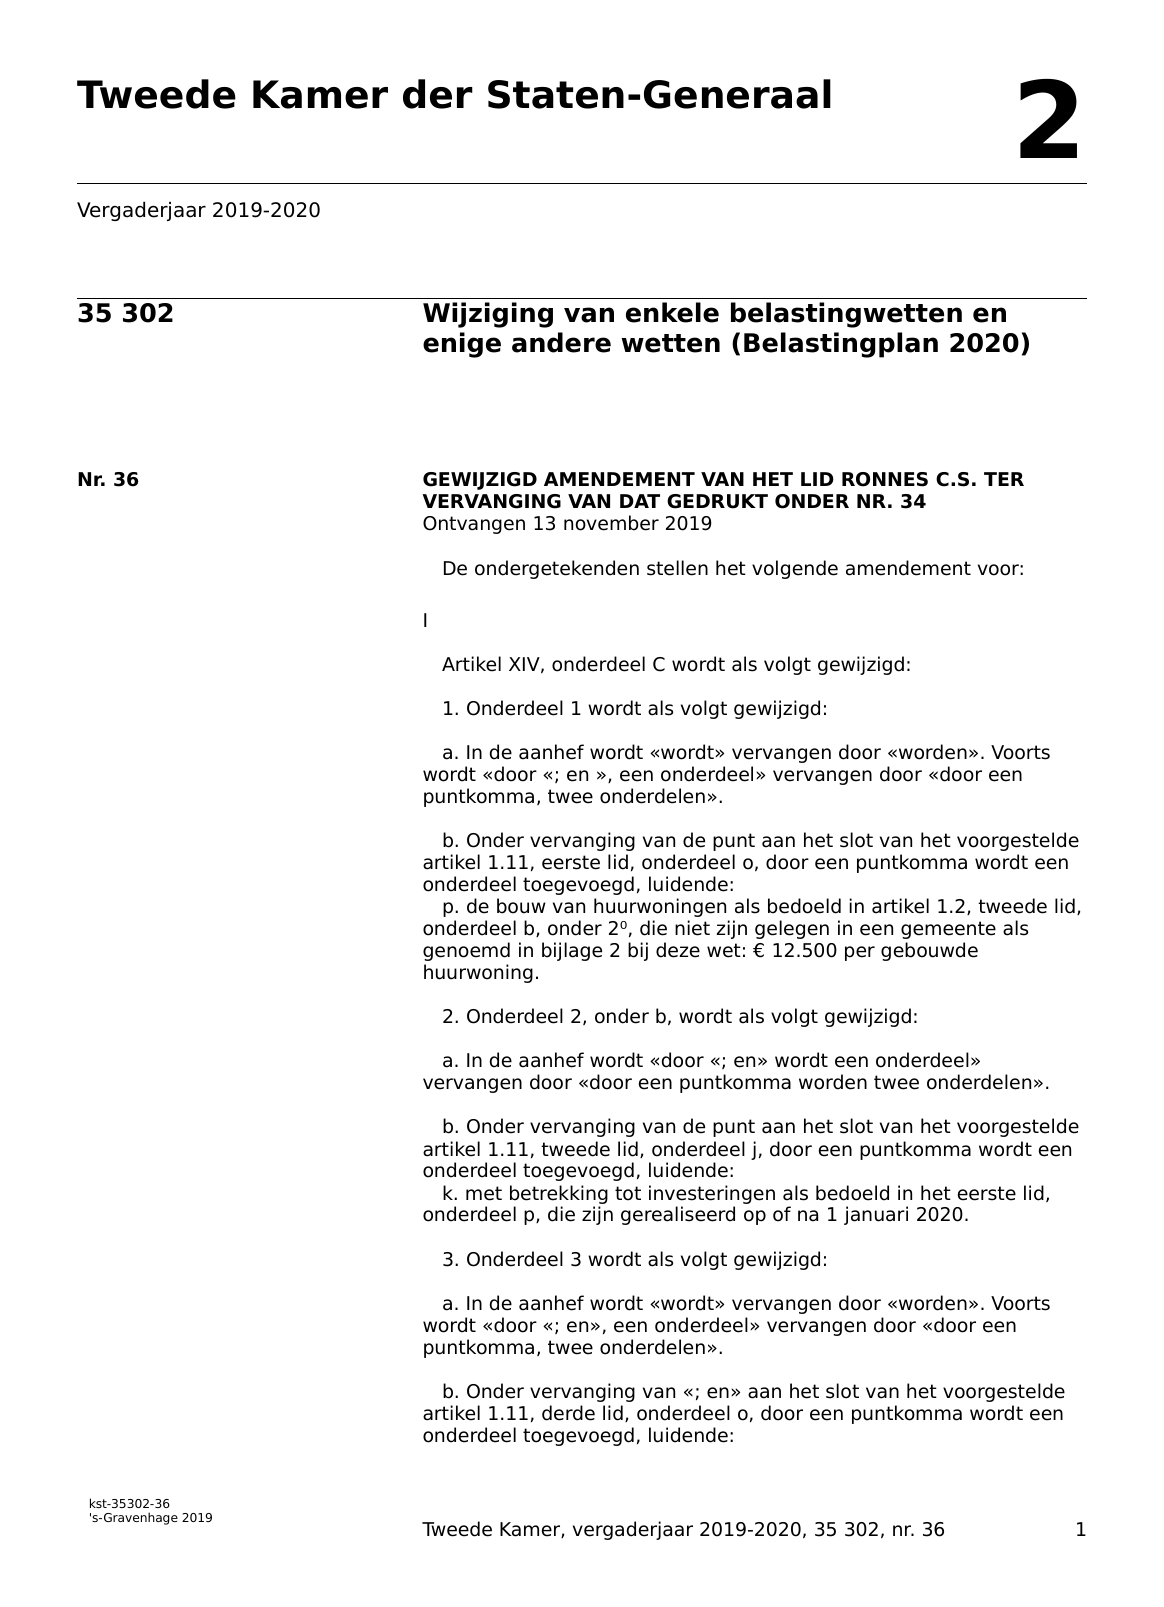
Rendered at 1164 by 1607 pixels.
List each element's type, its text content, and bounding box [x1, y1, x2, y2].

text kst-35302-36 [88, 1497, 323, 1511]
text k. met betrekking tot investeringen als bedoeld in het eerste lid, onderdeel p, die zijn gerealiseerd op of na 1 januari 2020. [422, 1182, 1087, 1226]
text Ontvangen 13 november 2019 [422, 513, 1087, 535]
text 2. Onderdeel 2, onder b, wordt als volgt gewijzigd: [422, 1006, 1087, 1028]
table_cell Vergaderjaar 2019-2020 [77, 184, 1087, 298]
text 3. Onderdeel 3 wordt als volgt gewijzigd: [422, 1248, 1087, 1271]
text b. Onder vervanging van de punt aan het slot van het voorgestelde artikel 1.11, tweede lid, onderdeel j, door een puntkomma wordt een onderdeel toegevoegd, luidende: [422, 1116, 1087, 1182]
table_header Tweede Kamer der Staten-Generaal [77, 59, 886, 183]
text 's-Gravenhage 2019 [88, 1511, 323, 1525]
text b. Onder vervanging van de punt aan het slot van het voorgestelde artikel 1.11, eerste lid, onderdeel o, door een puntkomma wordt een onderdeel toegevoegd, luidende: [422, 830, 1087, 896]
text p. de bouw van huurwoningen als bedoeld in artikel 1.2, tweede lid, onderdeel b, onder 2⁰, die niet zijn gelegen in een gemeente als genoemd in bijlage 2 bij deze wet: € 12.500 per gebouwde huurwoning. [422, 896, 1087, 984]
text a. In de aanhef wordt «wordt» vervangen door «worden». Voorts wordt «door «; en », een onderdeel» vervangen door «door een puntkomma, twee onderdelen». [422, 742, 1087, 808]
text 1. Onderdeel 1 wordt als volgt gewijzigd: [422, 698, 1087, 720]
subtitle I [422, 609, 1087, 631]
subtitle 35 302 Wijziging van enkele belastingwetten en enige andere wetten (Belastingplan 2020) [77, 299, 1087, 358]
text Artikel XIV, onderdeel C wordt als volgt gewijzigd: [422, 654, 1087, 676]
table_header 2 [886, 59, 1087, 183]
text De ondergetekenden stellen het volgende amendement voor: [422, 557, 1087, 579]
text a. In de aanhef wordt «door «; en» wordt een onderdeel» vervangen door «door een puntkomma worden twee onderdelen». [422, 1050, 1087, 1094]
text a. In de aanhef wordt «wordt» vervangen door «worden». Voorts wordt «door «; en», een onderdeel» vervangen door «door een puntkomma, twee onderdelen». [422, 1293, 1087, 1359]
subtitle Nr. 36 GEWIJZIGD AMENDEMENT VAN HET LID RONNES C.S. TER VERVANGING VAN DAT GEDRUKT ONDER NR. 34 [77, 469, 1087, 513]
text b. Onder vervanging van «; en» aan het slot van het voorgestelde artikel 1.11, derde lid, onderdeel o, door een puntkomma wordt een onderdeel toegevoegd, luidende: [422, 1381, 1087, 1447]
